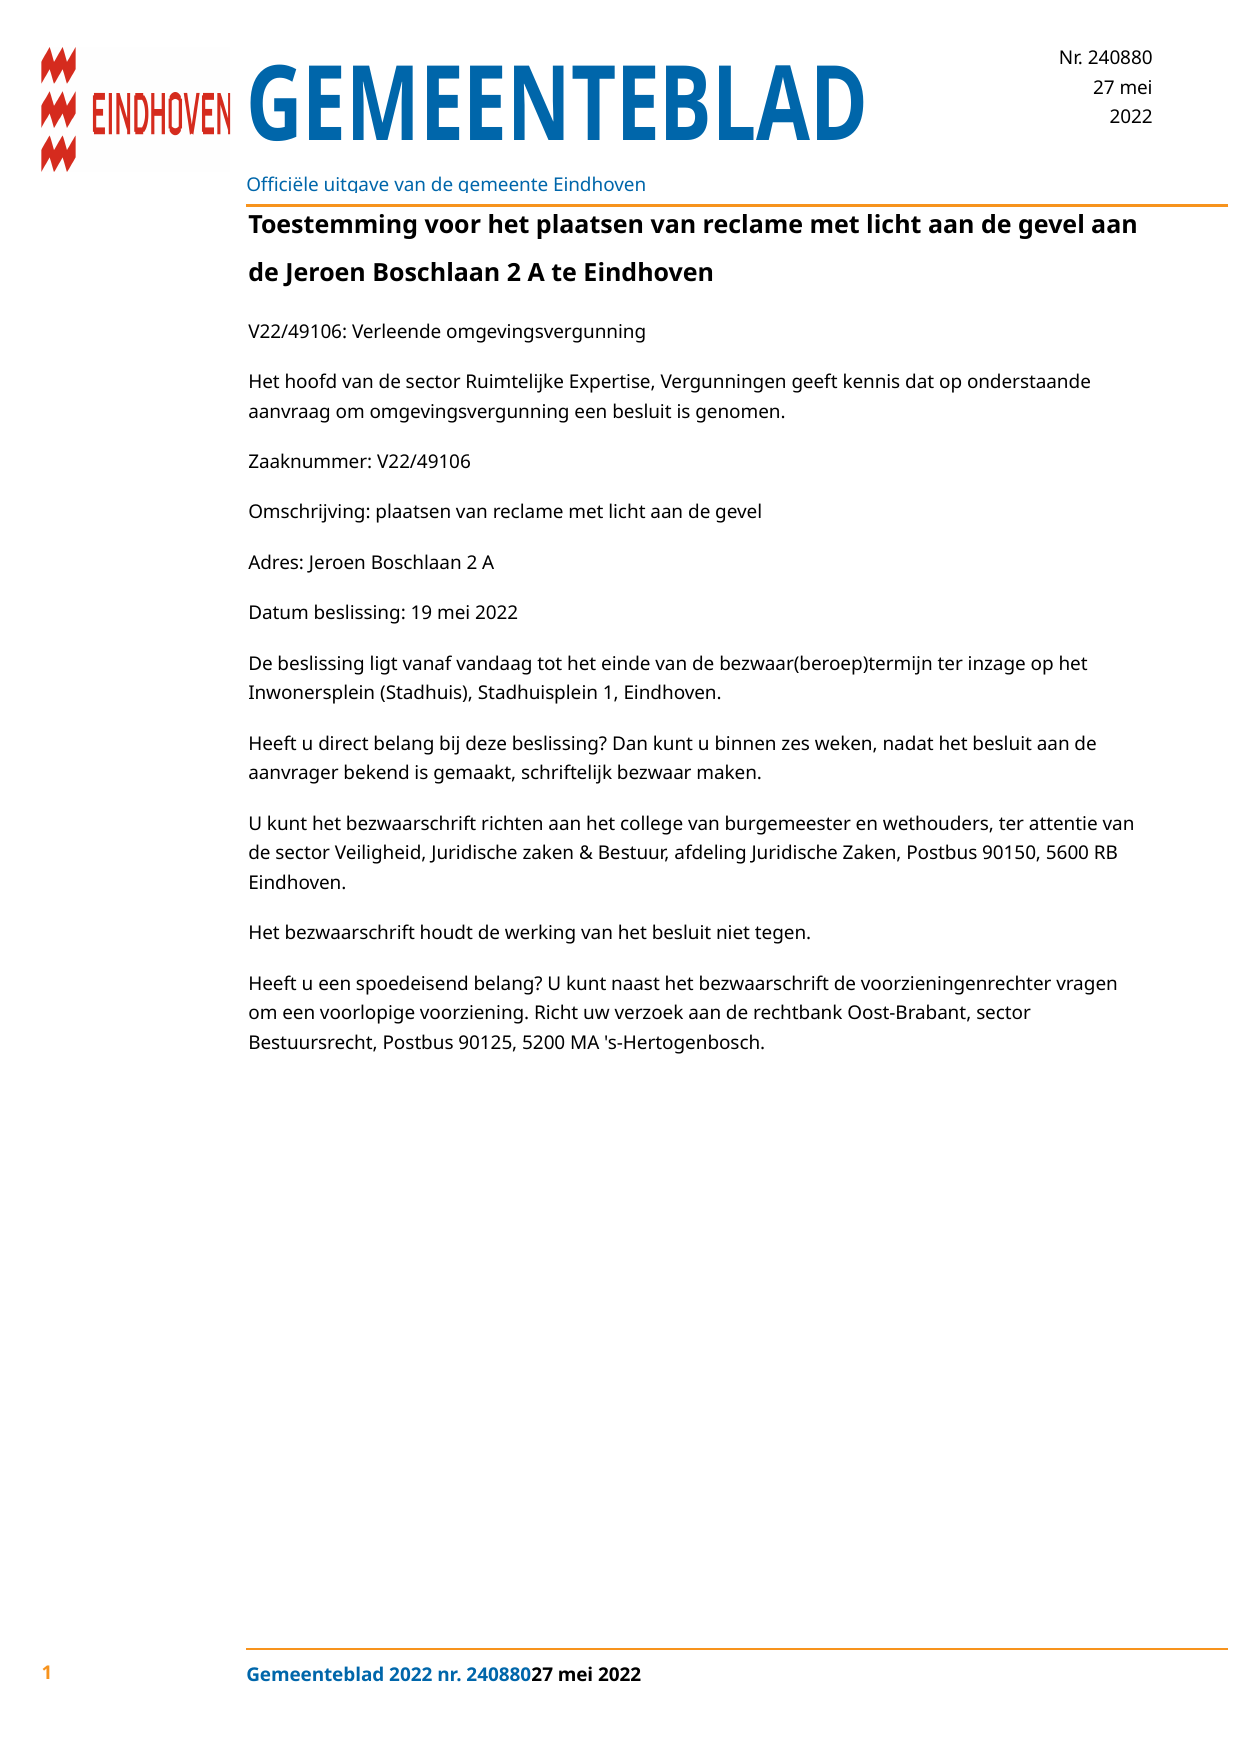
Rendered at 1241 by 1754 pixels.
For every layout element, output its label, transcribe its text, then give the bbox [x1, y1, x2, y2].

text V22/49106: Verleende omgevingsvergunning [248, 318, 1152, 344]
text Toestemming voor het plaatsen van reclame met licht aan de gevel aan de Jeroen Boschlaan 2 A te Eindhoven [248, 207, 1152, 288]
text Heeft u een spoedeisend belang? U kunt naast het bezwaarschrift de voorzieningenrechter vragen om een voorlopige voorziening. Richt uw verzoek aan de rechtbank Oost-Brabant, sector Bestuursrecht, Postbus 90125, 5200 MA 's-Hertogenbosch. [248, 970, 1152, 1055]
text Het hoofd van de sector Ruimtelijke Expertise, Vergunningen geeft kennis dat op onderstaande aanvraag om omgevingsvergunning een besluit is genomen. [248, 368, 1152, 424]
text Het bezwaarschrift houdt de werking van het besluit niet tegen. [248, 919, 1152, 945]
text Datum beslissing: 19 mei 2022 [248, 599, 1152, 625]
text Omschrijving: plaatsen van reclame met licht aan de gevel [248, 499, 1152, 524]
picture [41, 47, 231, 172]
text Adres: Jeroen Boschlaan 2 A [248, 549, 1152, 575]
text U kunt het bezwaarschrift richten aan het college van burgemeester en wethouders, ter attentie van de sector Veiligheid, Juridische zaken & Bestuur, afdeling Juridische Zaken, Postbus 90150, 5600 RB Eindhoven. [248, 810, 1152, 895]
text Zaaknummer: V22/49106 [248, 448, 1152, 474]
text Heeft u direct belang bij deze beslissing? Dan kunt u binnen zes weken, nadat het besluit aan de aanvrager bekend is gemaakt, schriftelijk bezwaar maken. [248, 730, 1152, 785]
text De beslissing ligt vanaf vandaag tot het einde van de bezwaar(beroep)termijn ter inzage op het Inwonersplein (Stadhuis), Stadhuisplein 1, Eindhoven. [248, 650, 1152, 705]
